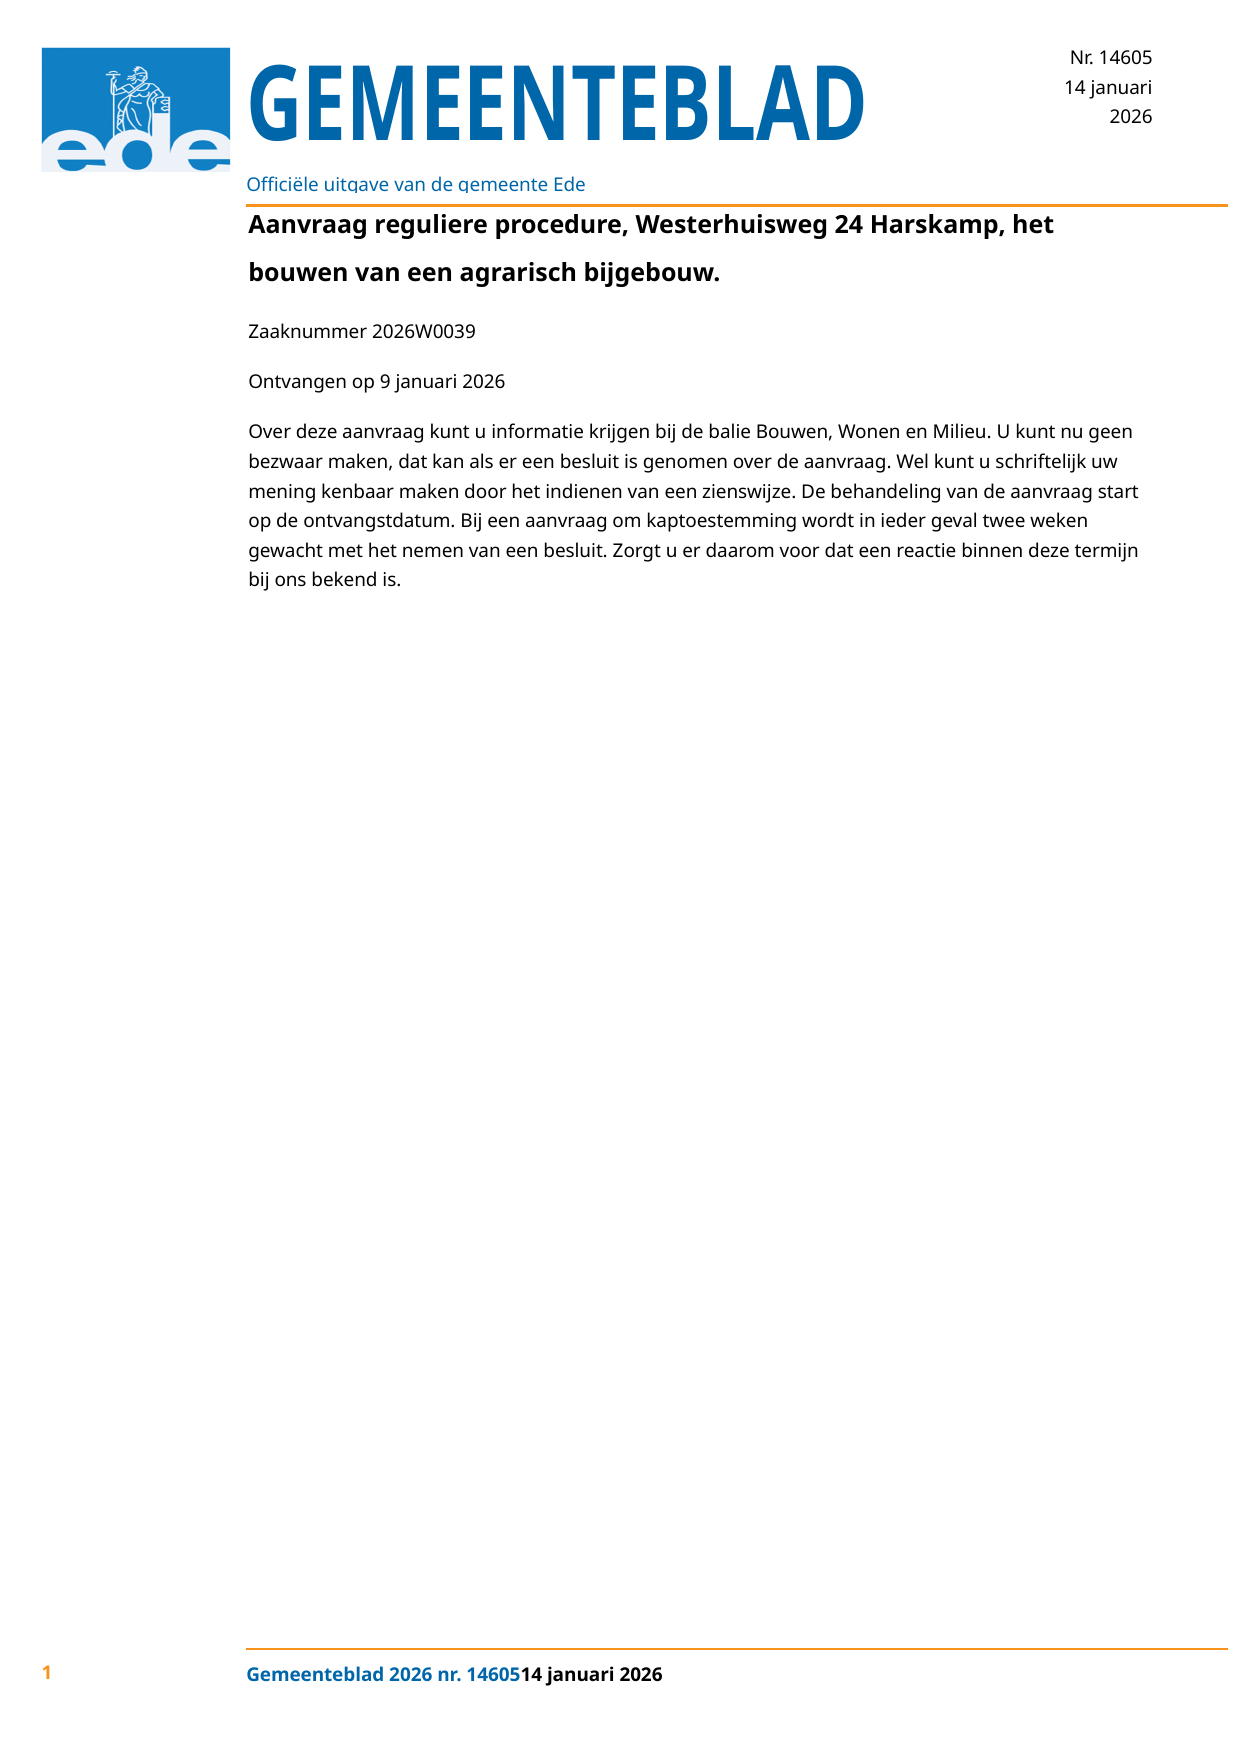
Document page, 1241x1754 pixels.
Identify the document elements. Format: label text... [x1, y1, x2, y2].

text Zaaknummer 2026W0039 [248, 318, 1152, 344]
picture [41, 47, 231, 172]
text Aanvraag reguliere procedure, Westerhuisweg 24 Harskamp, het bouwen van een agrarisch bijgebouw. [248, 207, 1152, 288]
text Over deze aanvraag kunt u informatie krijgen bij de balie Bouwen, Wonen en Milieu. U kunt nu geen bezwaar maken, dat kan als er een besluit is genomen over de aanvraag. Wel kunt u schriftelijk uw mening kenbaar maken door het indienen van een zienswijze. De behandeling van de aanvraag start op de ontvangstdatum. Bij een aanvraag om kaptoestemming wordt in ieder geval twee weken gewacht met het nemen van een besluit. Zorgt u er daarom voor dat een reactie binnen deze termijn bij ons bekend is. [248, 419, 1152, 592]
text Ontvangen op 9 januari 2026 [248, 368, 1152, 394]
